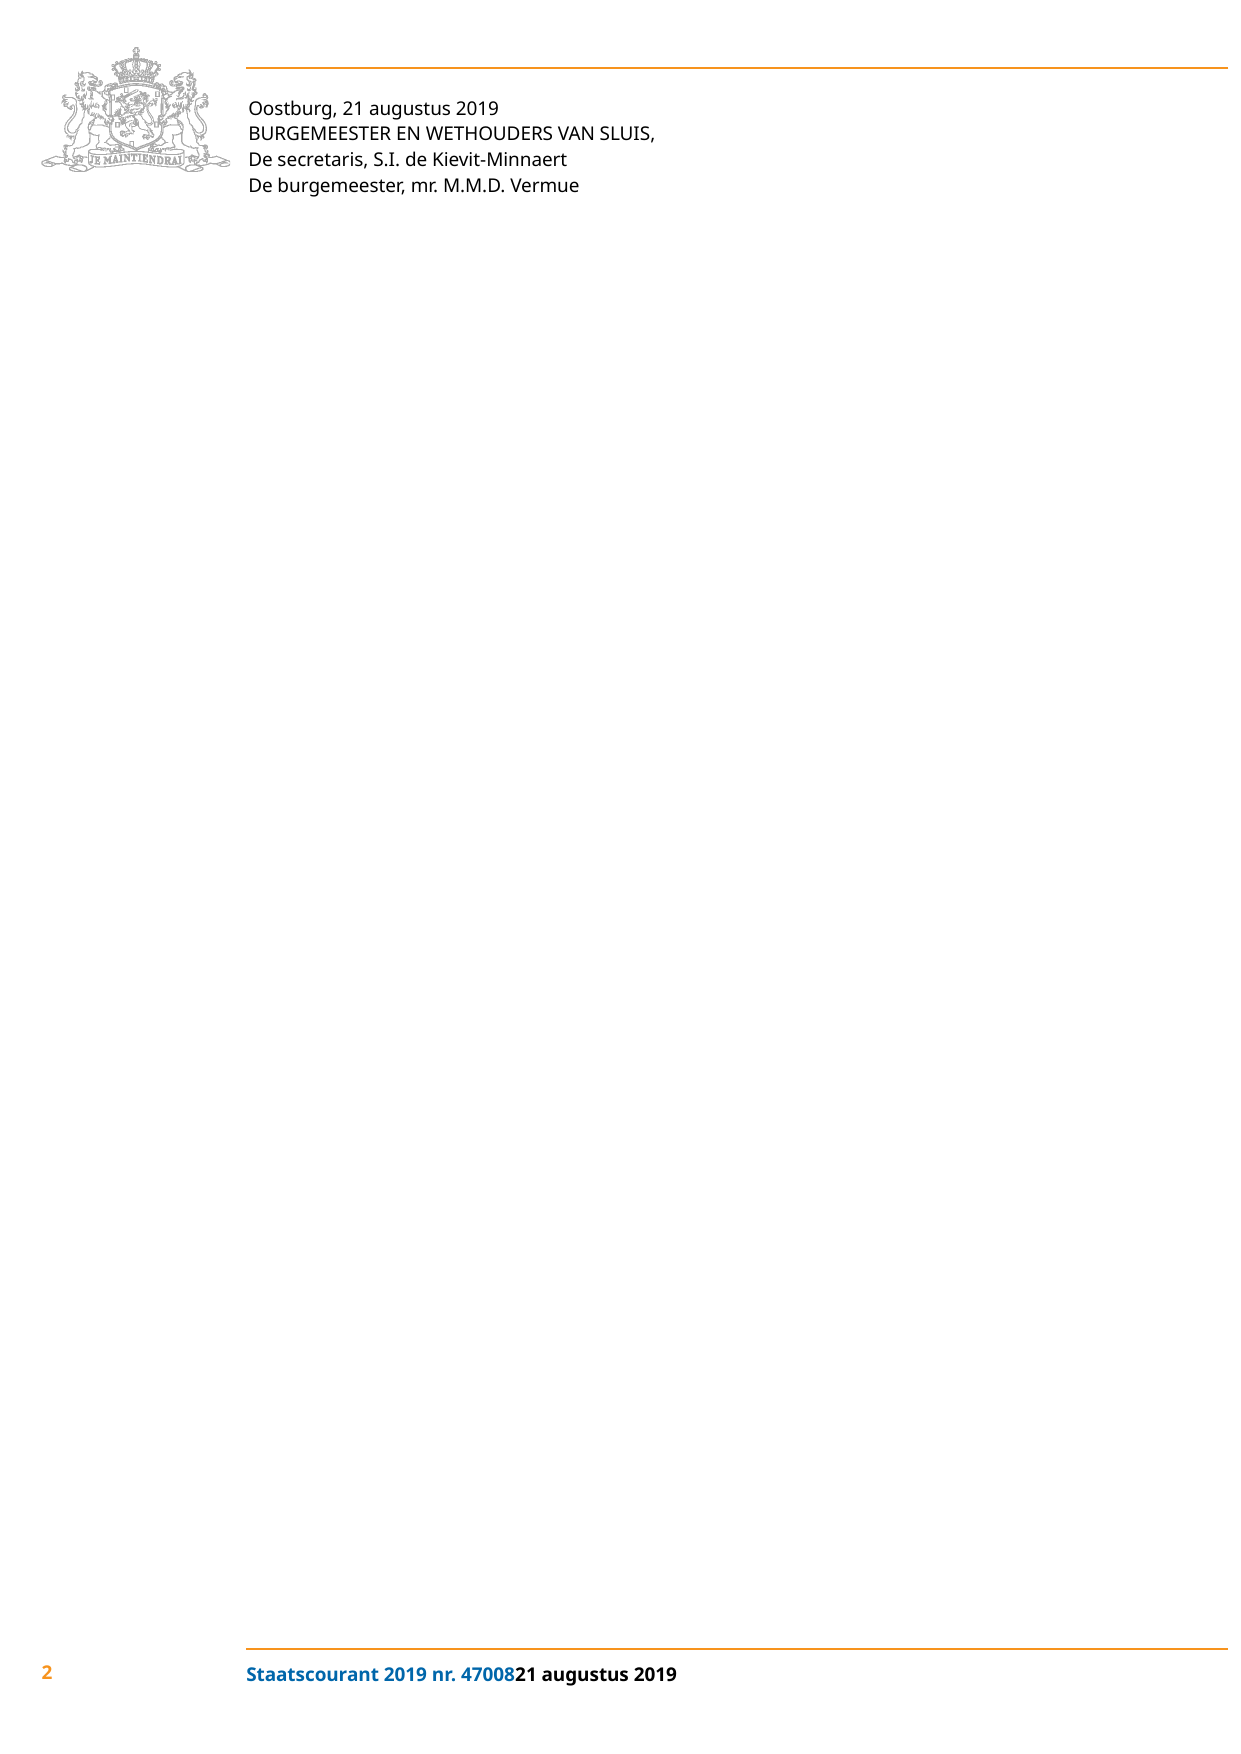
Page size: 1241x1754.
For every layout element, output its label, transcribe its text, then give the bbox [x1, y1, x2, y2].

text De secretaris, S.I. de Kievit-Minnaert [248, 146, 1152, 172]
text Oostburg, 21 augustus 2019 [248, 95, 1152, 121]
text BURGEMEESTER EN WETHOUDERS VAN SLUIS, [248, 121, 1152, 146]
picture [41, 47, 231, 172]
text De burgemeester, mr. M.M.D. Vermue [248, 172, 1152, 198]
